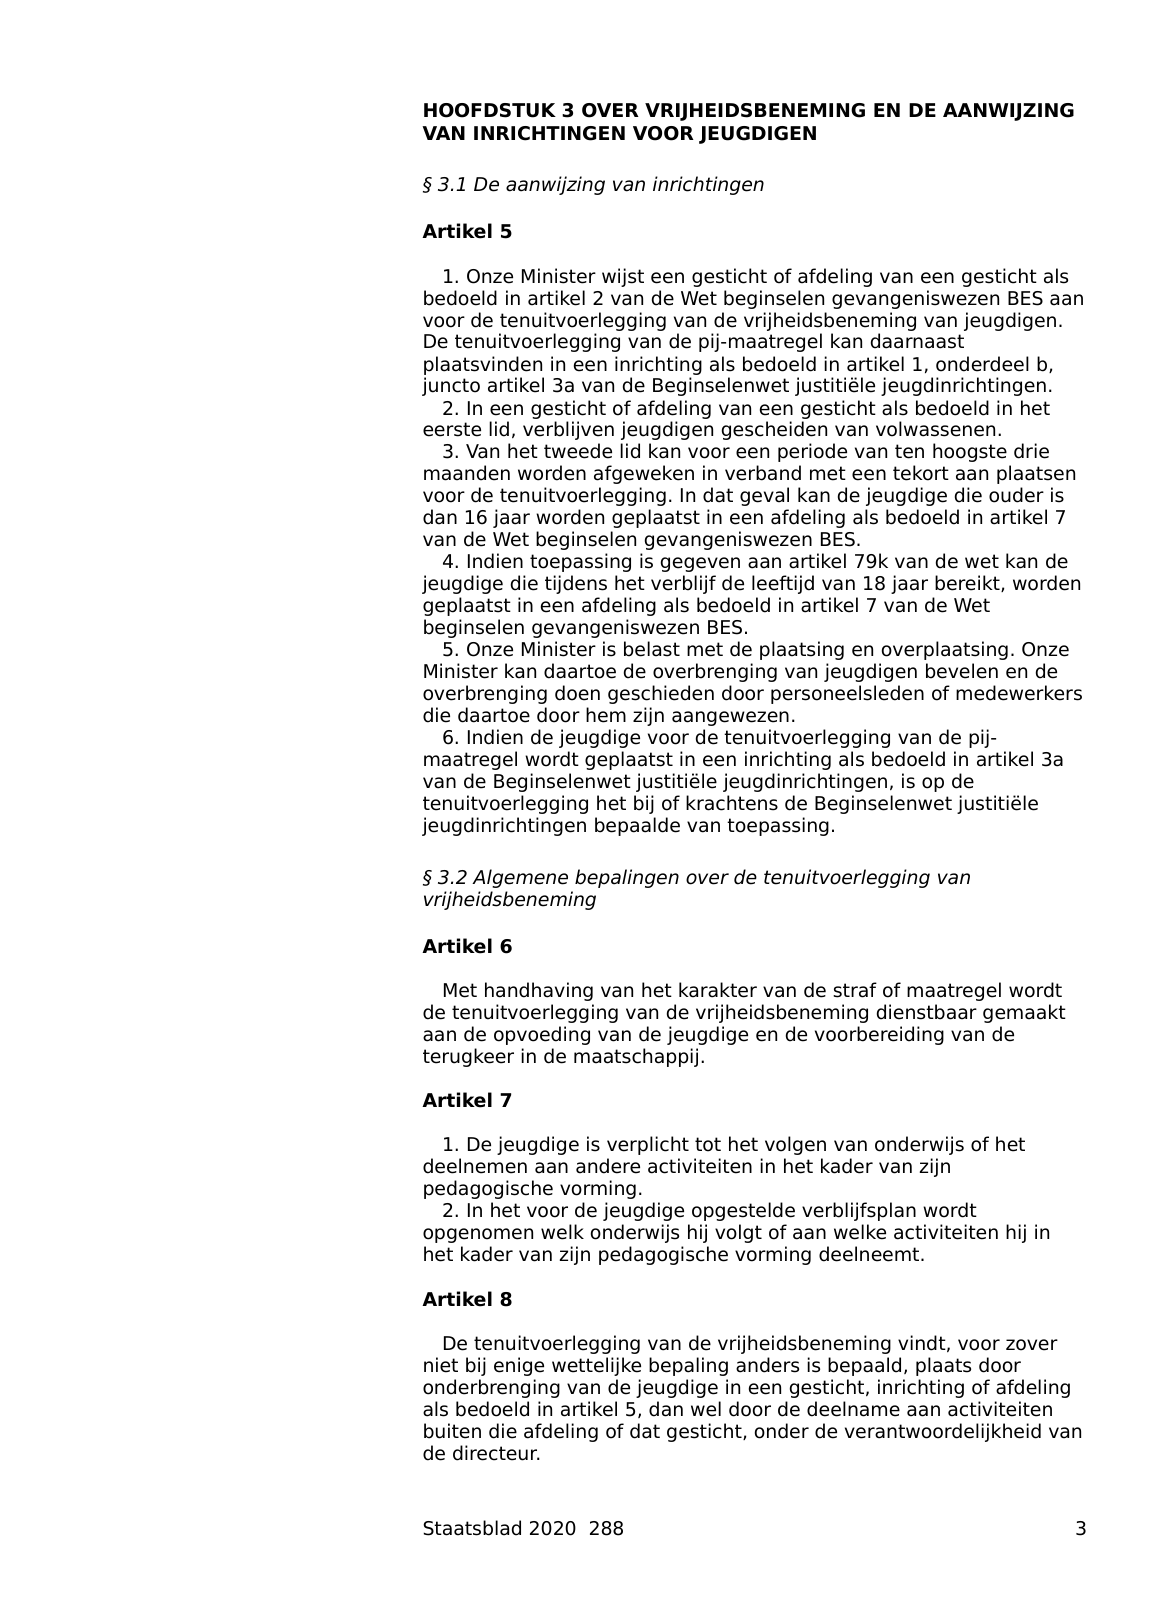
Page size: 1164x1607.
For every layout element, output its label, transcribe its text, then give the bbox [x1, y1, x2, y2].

text Met handhaving van het karakter van de straf of maatregel wordt de tenuitvoerlegging van de vrijheidsbeneming dienstbaar gemaakt aan de opvoeding van de jeugdige en de voorbereiding van de terugkeer in de maatschappij. [422, 980, 1087, 1068]
text 5. Onze Minister is belast met de plaatsing en overplaatsing. Onze Minister kan daartoe de overbrenging van jeugdigen bevelen en de overbrenging doen geschieden door personeelsleden of medewerkers die daartoe door hem zijn aangewezen. [422, 639, 1087, 727]
text 1. Onze Minister wijst een gesticht of afdeling van een gesticht als bedoeld in artikel 2 van de Wet beginselen gevangeniswezen BES aan voor de tenuitvoerlegging van de vrijheidsbeneming van jeugdigen. De tenuitvoerlegging van de pij-maatregel kan daarnaast plaatsvinden in een inrichting als bedoeld in artikel 1, onderdeel b, juncto artikel 3a van de Beginselenwet justitiële jeugdinrichtingen. [422, 266, 1087, 397]
subtitle Artikel 5 [422, 221, 1087, 243]
subtitle § 3.2 Algemene bepalingen over de tenuitvoerlegging van vrijheidsbeneming [422, 867, 1087, 911]
subtitle HOOFDSTUK 3 OVER VRIJHEIDSBENEMING EN DE AANWIJZING VAN INRICHTINGEN VOOR JEUGDIGEN [422, 100, 1087, 144]
text De tenuitvoerlegging van de vrijheidsbeneming vindt, voor zover niet bij enige wettelijke bepaling anders is bepaald, plaats door onderbrenging van de jeugdige in een gesticht, inrichting of afdeling als bedoeld in artikel 5, dan wel door de deelname aan activiteiten buiten die afdeling of dat gesticht, onder de verantwoordelijkheid van de directeur. [422, 1333, 1087, 1464]
subtitle Artikel 7 [422, 1090, 1087, 1112]
text 2. In een gesticht of afdeling van een gesticht als bedoeld in het eerste lid, verblijven jeugdigen gescheiden van volwassenen. [422, 397, 1087, 441]
text 6. Indien de jeugdige voor de tenuitvoerlegging van de pij-maatregel wordt geplaatst in een inrichting als bedoeld in artikel 3a van de Beginselenwet justitiële jeugdinrichtingen, is op de tenuitvoerlegging het bij of krachtens de Beginselenwet justitiële jeugdinrichtingen bepaalde van toepassing. [422, 727, 1087, 837]
text 2. In het voor de jeugdige opgestelde verblijfsplan wordt opgenomen welk onderwijs hij volgt of aan welke activiteiten hij in het kader van zijn pedagogische vorming deelneemt. [422, 1200, 1087, 1266]
text 3. Van het tweede lid kan voor een periode van ten hoogste drie maanden worden afgeweken in verband met een tekort aan plaatsen voor de tenuitvoerlegging. In dat geval kan de jeugdige die ouder is dan 16 jaar worden geplaatst in een afdeling als bedoeld in artikel 7 van de Wet beginselen gevangeniswezen BES. [422, 441, 1087, 551]
subtitle § 3.1 De aanwijzing van inrichtingen [422, 174, 1087, 196]
subtitle Artikel 8 [422, 1288, 1087, 1310]
subtitle Artikel 6 [422, 936, 1087, 958]
text 4. Indien toepassing is gegeven aan artikel 79k van de wet kan de jeugdige die tijdens het verblijf de leeftijd van 18 jaar bereikt, worden geplaatst in een afdeling als bedoeld in artikel 7 van de Wet beginselen gevangeniswezen BES. [422, 551, 1087, 639]
text 1. De jeugdige is verplicht tot het volgen van onderwijs of het deelnemen aan andere activiteiten in het kader van zijn pedagogische vorming. [422, 1134, 1087, 1200]
